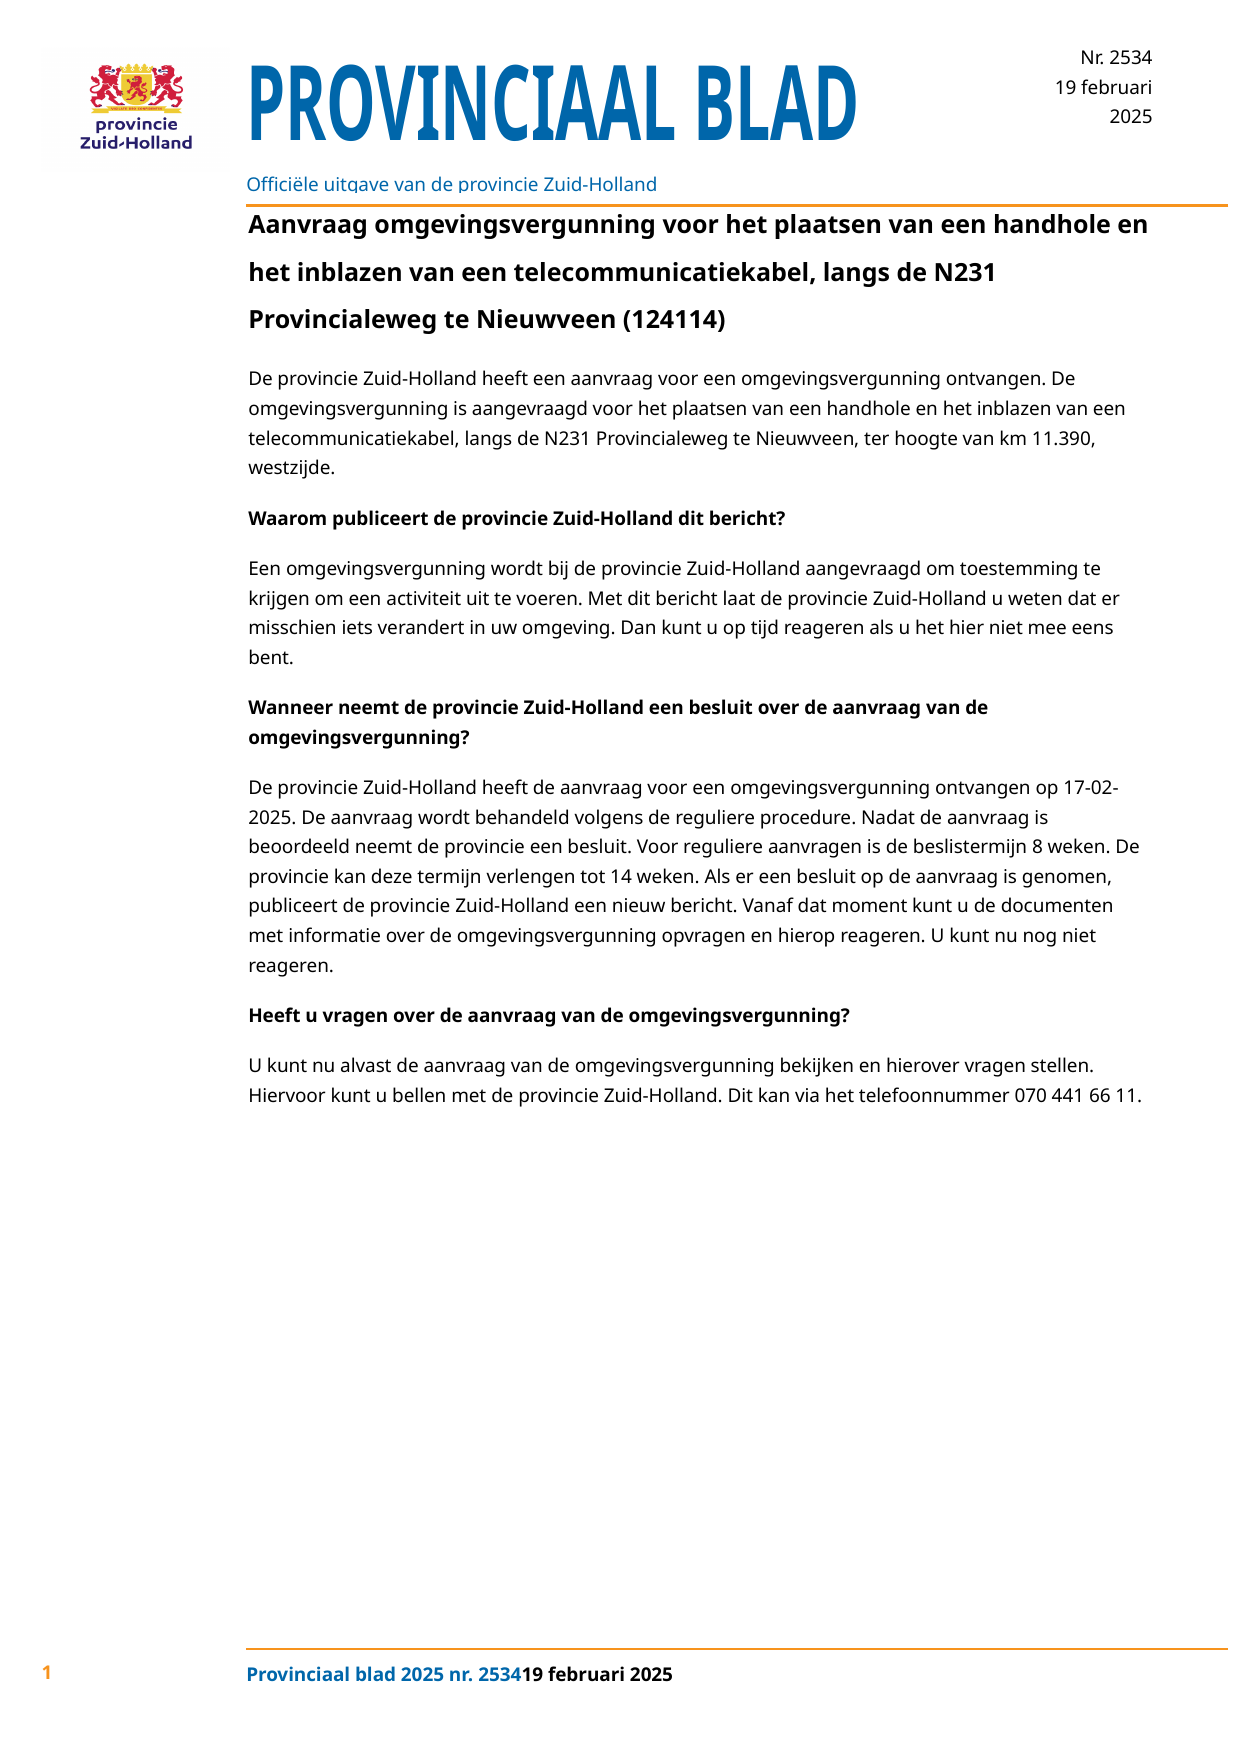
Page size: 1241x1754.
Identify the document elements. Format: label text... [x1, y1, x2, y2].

text Heeft u vragen over de aanvraag van de omgevingsvergunning? [248, 1002, 1152, 1028]
text Wanneer neemt de provincie Zuid-Holland een besluit over de aanvraag van de omgevingsvergunning? [248, 694, 1152, 749]
text Een omgevingsvergunning wordt bij de provincie Zuid-Holland aangevraagd om toestemming te krijgen om een activiteit uit te voeren. Met dit bericht laat de provincie Zuid-Holland u weten dat er misschien iets verandert in uw omgeving. Dan kunt u op tijd reageren als u het hier niet mee eens bent. [248, 555, 1152, 669]
text De provincie Zuid-Holland heeft de aanvraag voor een omgevingsvergunning ontvangen op 17-02-2025. De aanvraag wordt behandeld volgens de reguliere procedure. Nadat de aanvraag is beoordeeld neemt de provincie een besluit. Voor reguliere aanvragen is de beslistermijn 8 weken. De provincie kan deze termijn verlengen tot 14 weken. Als er een besluit op de aanvraag is genomen, publiceert de provincie Zuid-Holland een nieuw bericht. Vanaf dat moment kunt u de documenten met informatie over de omgevingsvergunning opvragen en hierop reageren. U kunt nu nog niet reageren. [248, 774, 1152, 977]
text De provincie Zuid-Holland heeft een aanvraag voor een omgevingsvergunning ontvangen. De omgevingsvergunning is aangevraagd voor het plaatsen van een handhole en het inblazen van een telecommunicatiekabel, langs de N231 Provincialeweg te Nieuwveen, ter hoogte van km 11.390, westzijde. [248, 366, 1152, 480]
text Aanvraag omgevingsvergunning voor het plaatsen van een handhole en het inblazen van een telecommunicatiekabel, langs de N231 Provincialeweg te Nieuwveen (124114) [248, 207, 1152, 336]
text Waarom publiceert de provincie Zuid-Holland dit bericht? [248, 505, 1152, 530]
picture [41, 47, 231, 172]
text U kunt nu alvast de aanvraag van de omgevingsvergunning bekijken en hierover vragen stellen. Hiervoor kunt u bellen met de provincie Zuid-Holland. Dit kan via het telefoonnummer 070 441 66 11. [248, 1053, 1152, 1108]
